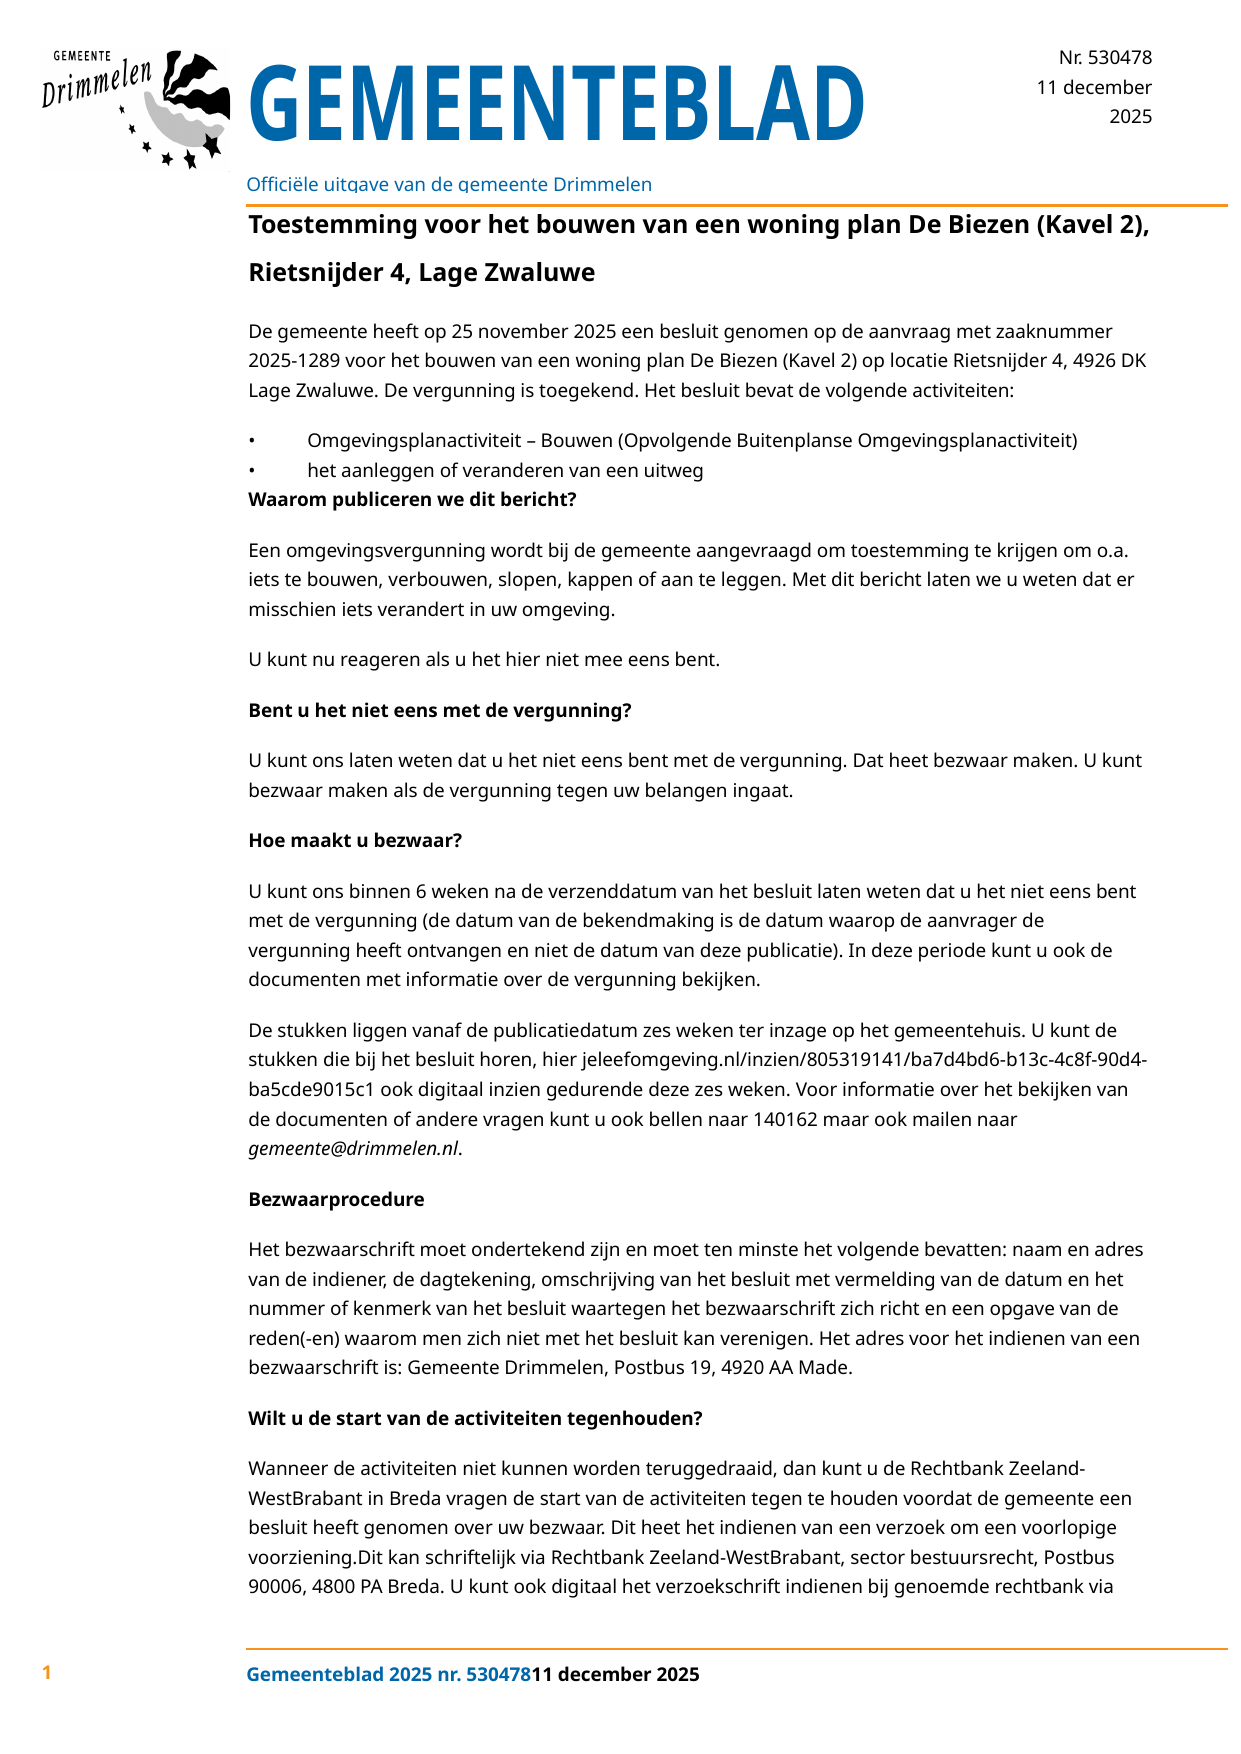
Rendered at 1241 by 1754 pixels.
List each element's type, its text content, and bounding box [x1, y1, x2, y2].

text De gemeente heeft op 25 november 2025 een besluit genomen op de aanvraag met zaaknummer 2025-1289 voor het bouwen van een woning plan De Biezen (Kavel 2) op locatie Rietsnijder 4, 4926 DK Lage Zwaluwe. De vergunning is toegekend. Het besluit bevat de volgende activiteiten: [248, 318, 1152, 403]
text De stukken liggen vanaf de publicatiedatum zes weken ter inzage op het gemeentehuis. U kunt de stukken die bij het besluit horen, hier jeleefomgeving.nl/inzien/805319141/ba7d4bd6-b13c-4c8f-90d4-ba5cde9015c1 ook digitaal inzien gedurende deze zes weken. Voor informatie over het bekijken van de documenten of andere vragen kunt u ook bellen naar 140162 maar ook mailen naar gemeente@drimmelen.nl. [248, 1017, 1152, 1161]
text U kunt ons binnen 6 weken na de verzenddatum van het besluit laten weten dat u het niet eens bent met de vergunning (de datum van de bekendmaking is de datum waarop de aanvrager de vergunning heeft ontvangen en niet de datum van deze publicatie). In deze periode kunt u ook de documenten met informatie over de vergunning bekijken. [248, 878, 1152, 992]
text Waarom publiceren we dit bericht? [248, 487, 1152, 512]
text Wanneer de activiteiten niet kunnen worden teruggedraaid, dan kunt u de Rechtbank Zeeland-WestBrabant in Breda vragen de start van de activiteiten tegen te houden voordat de gemeente een besluit heeft genomen over uw bezwaar. Dit heet het indienen van een verzoek om een voorlopige voorziening.Dit kan schriftelijk via Rechtbank Zeeland-WestBrabant, sector bestuursrecht, Postbus 90006, 4800 PA Breda. U kunt ook digitaal het verzoekschrift indienen bij genoemde rechtbank via [248, 1455, 1152, 1599]
picture [41, 47, 231, 172]
text U kunt nu reageren als u het hier niet mee eens bent. [248, 647, 1152, 672]
text Het bezwaarschrift moet ondertekend zijn en moet ten minste het volgende bevatten: naam en adres van de indiener, de dagtekening, omschrijving van het besluit met vermelding van de datum en het nummer of kenmerk van het besluit waartegen het bezwaarschrift zich richt en een opgave van de reden(-en) waarom men zich niet met het besluit kan verenigen. Het adres voor het indienen van een bezwaarschrift is: Gemeente Drimmelen, Postbus 19, 4920 AA Made. [248, 1236, 1152, 1380]
text Bent u het niet eens met de vergunning? [248, 697, 1152, 723]
text Een omgevingsvergunning wordt bij de gemeente aangevraagd om toestemming te krijgen om o.a. iets te bouwen, verbouwen, slopen, kappen of aan te leggen. Met dit bericht laten we u weten dat er misschien iets verandert in uw omgeving. [248, 537, 1152, 622]
text Bezwaarprocedure [248, 1186, 1152, 1212]
text Wilt u de start van de activiteiten tegenhouden? [248, 1405, 1152, 1431]
text Hoe maakt u bezwaar? [248, 827, 1152, 853]
text U kunt ons laten weten dat u het niet eens bent met de vergunning. Dat heet bezwaar maken. U kunt bezwaar maken als de vergunning tegen uw belangen ingaat. [248, 747, 1152, 803]
text Toestemming voor het bouwen van een woning plan De Biezen (Kavel 2), Rietsnijder 4, Lage Zwaluwe [248, 207, 1152, 288]
list het aanleggen of veranderen van een uitweg [248, 457, 1152, 483]
list Omgevingsplanactiviteit – Bouwen (Opvolgende Buitenplanse Omgevingsplanactiviteit) [248, 427, 1152, 453]
